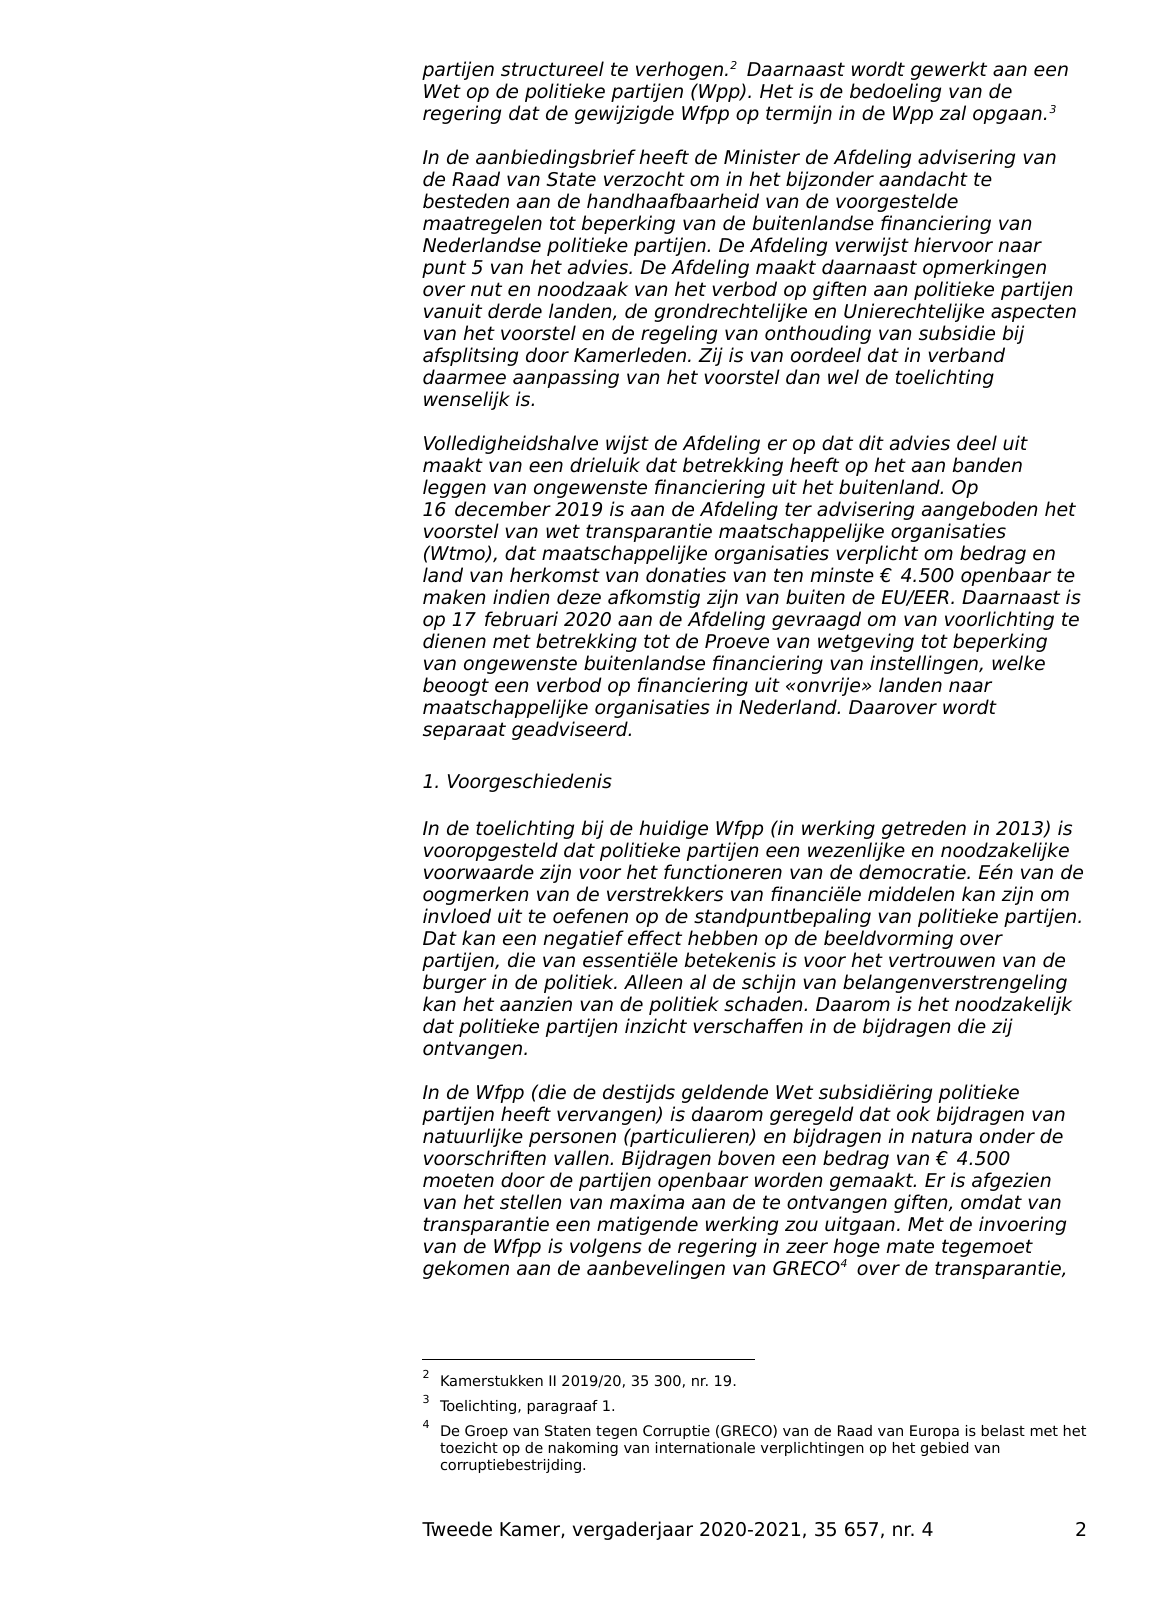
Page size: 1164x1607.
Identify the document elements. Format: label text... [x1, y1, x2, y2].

text In de toelichting bij de huidige Wfpp (in werking getreden in 2013) is vooropgesteld dat politieke partijen een wezenlijke en noodzakelijke voorwaarde zijn voor het functioneren van de democratie. Eén van de oogmerken van de verstrekkers van financiële middelen kan zijn om invloed uit te oefenen op de standpuntbepaling van politieke partijen. Dat kan een negatief effect hebben op de beeldvorming over partijen, die van essentiële betekenis is voor het vertrouwen van de burger in de politiek. Alleen al de schijn van belangenverstrengeling kan het aanzien van de politiek schaden. Daarom is het noodzakelijk dat politieke partijen inzicht verschaffen in de bijdragen die zij ontvangen. [422, 818, 1087, 1059]
text Volledigheidshalve wijst de Afdeling er op dat dit advies deel uit maakt van een drieluik dat betrekking heeft op het aan banden leggen van ongewenste financiering uit het buitenland. Op 16 december 2019 is aan de Afdeling ter advisering aangeboden het voorstel van wet transparantie maatschappelijke organisaties (Wtmo), dat maatschappelijke organisaties verplicht om bedrag en land van herkomst van donaties van ten minste € 4.500 openbaar te maken indien deze afkomstig zijn van buiten de EU/EER. Daarnaast is op 17 februari 2020 aan de Afdeling gevraagd om van voorlichting te dienen met betrekking tot de Proeve van wetgeving tot beperking van ongewenste buitenlandse financiering van instellingen, welke beoogt een verbod op financiering uit «onvrije» landen naar maatschappelijke organisaties in Nederland. Daarover wordt separaat geadviseerd. [422, 433, 1087, 741]
subtitle 1. Voorgeschiedenis [422, 771, 1087, 793]
text In de Wfpp (die de destijds geldende Wet subsidiëring politieke partijen heeft vervangen) is daarom geregeld dat ook bijdragen van natuurlijke personen (particulieren) en bijdragen in natura onder de voorschriften vallen. Bijdragen boven een bedrag van € 4.500 moeten door de partijen openbaar worden gemaakt. Er is afgezien van het stellen van maxima aan de te ontvangen giften, omdat van transparantie een matigende werking zou uitgaan. Met de invoering van de Wfpp is volgens de regering in zeer hoge mate tegemoet gekomen aan de aanbevelingen van GRECO over de transparantie, [422, 1082, 1087, 1279]
text partijen structureel te verhogen. Daarnaast wordt gewerkt aan een Wet op de politieke partijen (Wpp). Het is de bedoeling van de regering dat de gewijzigde Wfpp op termijn in de Wpp zal opgaan. [422, 59, 1087, 125]
text Toelichting, paragraaf 1. [422, 1393, 1087, 1416]
text De Groep van Staten tegen Corruptie (GRECO) van de Raad van Europa is belast met het toezicht op de nakoming van internationale verplichtingen op het gebied van corruptiebestrijding. [422, 1418, 1087, 1474]
text In de aanbiedingsbrief heeft de Minister de Afdeling advisering van de Raad van State verzocht om in het bijzonder aandacht te besteden aan de handhaafbaarheid van de voorgestelde maatregelen tot beperking van de buitenlandse financiering van Nederlandse politieke partijen. De Afdeling verwijst hiervoor naar punt 5 van het advies. De Afdeling maakt daarnaast opmerkingen over nut en noodzaak van het verbod op giften aan politieke partijen vanuit derde landen, de grondrechtelijke en Unierechtelijke aspecten van het voorstel en de regeling van onthouding van subsidie bij afsplitsing door Kamerleden. Zij is van oordeel dat in verband daarmee aanpassing van het voorstel dan wel de toelichting wenselijk is. [422, 147, 1087, 411]
text Kamerstukken II 2019/20, 35 300, nr. 19. [422, 1368, 1087, 1391]
